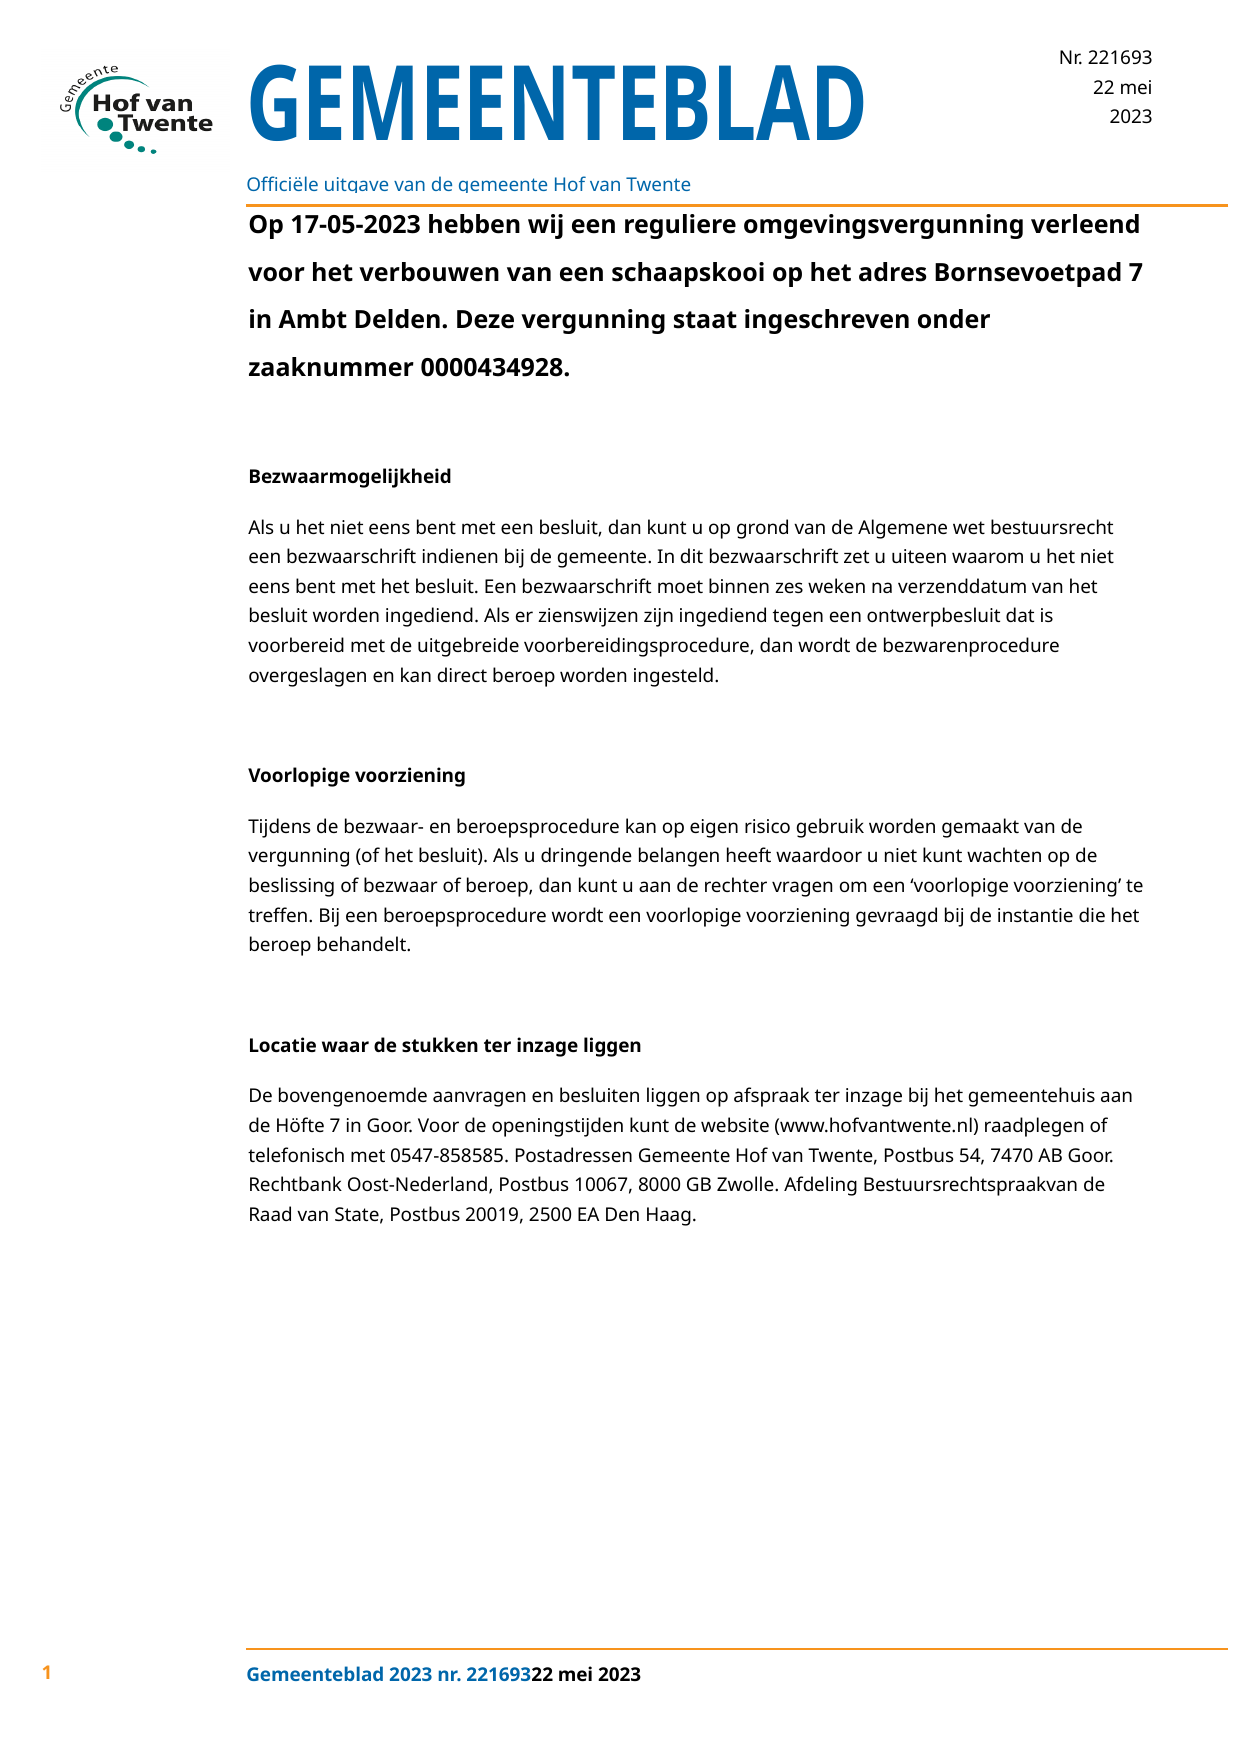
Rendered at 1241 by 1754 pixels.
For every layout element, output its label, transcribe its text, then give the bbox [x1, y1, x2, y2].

text Tijdens de bezwaar- en beroepsprocedure kan op eigen risico gebruik worden gemaakt van de vergunning (of het besluit). Als u dringende belangen heeft waardoor u niet kunt wachten op de beslissing of bezwaar of beroep, dan kunt u aan de rechter vragen om een ‘voorlopige voorziening’ te treffen. Bij een beroepsprocedure wordt een voorlopige voorziening gevraagd bij de instantie die het beroep behandelt. [248, 813, 1152, 957]
picture [41, 47, 231, 172]
text Bezwaarmogelijkheid [248, 463, 1152, 489]
text Locatie waar de stukken ter inzage liggen [248, 1032, 1152, 1058]
text Voorlopige voorziening [248, 763, 1152, 788]
text Als u het niet eens bent met een besluit, dan kunt u op grond van de Algemene wet bestuursrecht een bezwaarschrift indienen bij de gemeente. In dit bezwaarschrift zet u uiteen waarom u het niet eens bent met het besluit. Een bezwaarschrift moet binnen zes weken na verzenddatum van het besluit worden ingediend. Als er zienswijzen zijn ingediend tegen een ontwerpbesluit dat is voorbereid met de uitgebreide voorbereidingsprocedure, dan wordt de bezwarenprocedure overgeslagen en kan direct beroep worden ingesteld. [248, 514, 1152, 688]
text Op 17-05-2023 hebben wij een reguliere omgevingsvergunning verleend voor het verbouwen van een schaapskooi op het adres Bornsevoetpad 7 in Ambt Delden. Deze vergunning staat ingeschreven onder zaaknummer 0000434928. [248, 207, 1152, 384]
text De bovengenoemde aanvragen en besluiten liggen op afspraak ter inzage bij het gemeentehuis aan de Höfte 7 in Goor. Voor de openingstijden kunt de website (www.hofvantwente.nl) raadplegen of telefonisch met 0547-858585. Postadressen Gemeente Hof van Twente, Postbus 54, 7470 AB Goor. Rechtbank Oost-Nederland, Postbus 10067, 8000 GB Zwolle. Afdeling Bestuursrechtspraakvan de Raad van State, Postbus 20019, 2500 EA Den Haag. [248, 1083, 1152, 1227]
